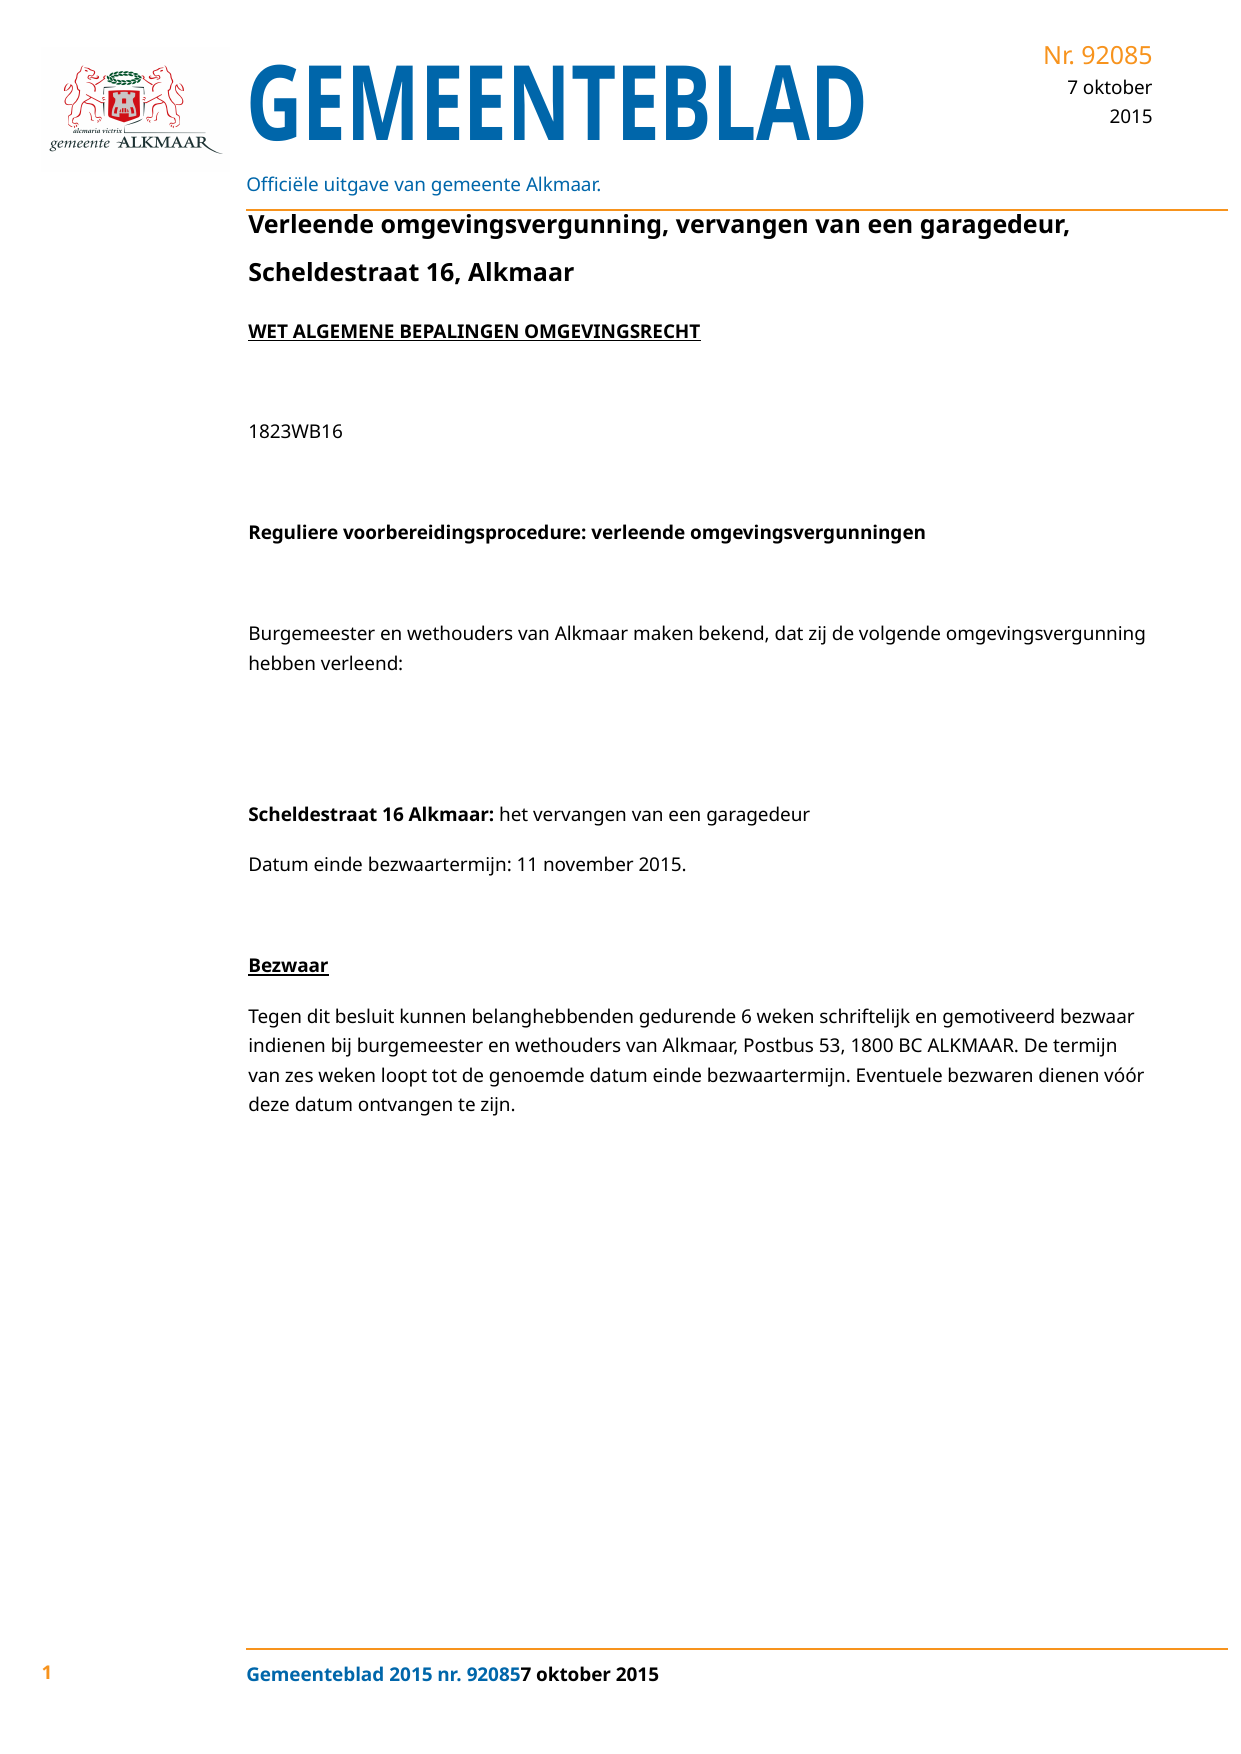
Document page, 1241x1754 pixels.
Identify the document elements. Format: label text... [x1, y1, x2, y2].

picture [41, 47, 231, 172]
text Tegen dit besluit kunnen belanghebbenden gedurende 6 weken schriftelijk en gemotiveerd bezwaar indienen bij burgemeester en wethouders van Alkmaar, Postbus 53, 1800 BC ALKMAAR. De termijn van zes weken loopt tot de genoemde datum einde bezwaartermijn. Eventuele bezwaren dienen vóór deze datum ontvangen te zijn. [248, 1003, 1152, 1117]
text 1823WB16 [248, 419, 1152, 444]
text WET ALGEMENE BEPALINGEN OMGEVINGSRECHT [248, 318, 1152, 344]
text Datum einde bezwaartermijn: 11 november 2015. [248, 852, 1152, 877]
text Bezwaar [248, 952, 1152, 978]
text Verleende omgevingsvergunning, vervangen van een garagedeur, Scheldestraat 16, Alkmaar [248, 211, 1152, 288]
text Scheldestraat 16 Alkmaar: het vervangen van een garagedeur [248, 801, 1152, 827]
text Burgemeester en wethouders van Alkmaar maken bekend, dat zij de volgende omgevingsvergunning hebben verleend: [248, 620, 1152, 676]
text Reguliere voorbereidingsprocedure: verleende omgevingsvergunningen [248, 519, 1152, 545]
